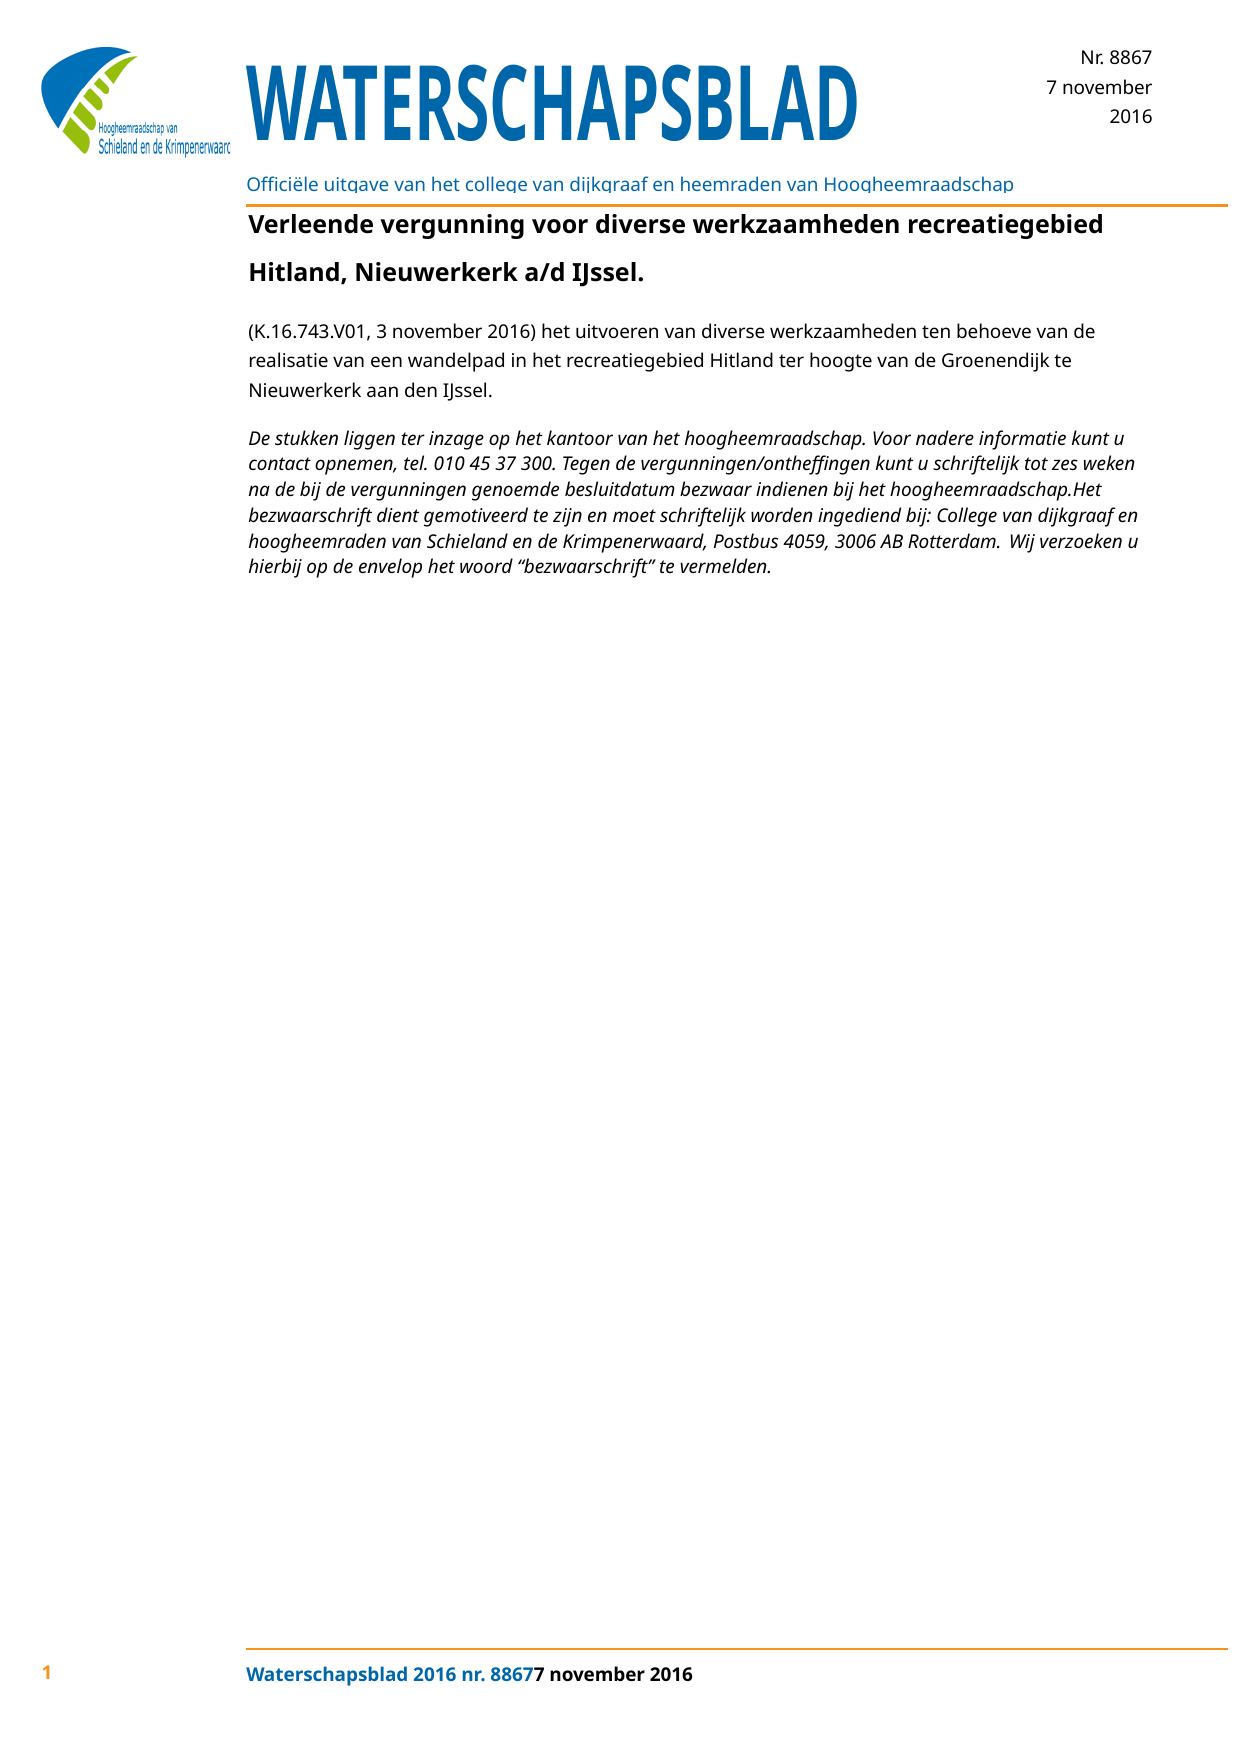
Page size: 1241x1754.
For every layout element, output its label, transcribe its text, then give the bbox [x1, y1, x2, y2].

text De stukken liggen ter inzage op het kantoor van het hoogheemraadschap. Voor nadere informatie kunt u contact opnemen, tel. 010 45 37 300. Tegen de vergunningen/ontheffingen kunt u schriftelijk tot zes weken na de bij de vergunningen genoemde besluitdatum bezwaar indienen bij het hoogheemraadschap.Het bezwaarschrift dient gemotiveerd te zijn en moet schriftelijk worden ingediend bij: College van dijkgraaf en hoogheemraden van Schieland en de Krimpenerwaard, Postbus 4059, 3006 AB Rotterdam. Wij verzoeken u hierbij op de envelop het woord “bezwaarschrift” te vermelden. [248, 425, 1152, 579]
picture [41, 47, 231, 172]
text Verleende vergunning voor diverse werkzaamheden recreatiegebied Hitland, Nieuwerkerk a/d IJssel. [248, 207, 1152, 288]
text (K.16.743.V01, 3 november 2016) het uitvoeren van diverse werkzaamheden ten behoeve van de realisatie van een wandelpad in het recreatiegebied Hitland ter hoogte van de Groenendijk te Nieuwerkerk aan den IJssel. [248, 318, 1152, 403]
